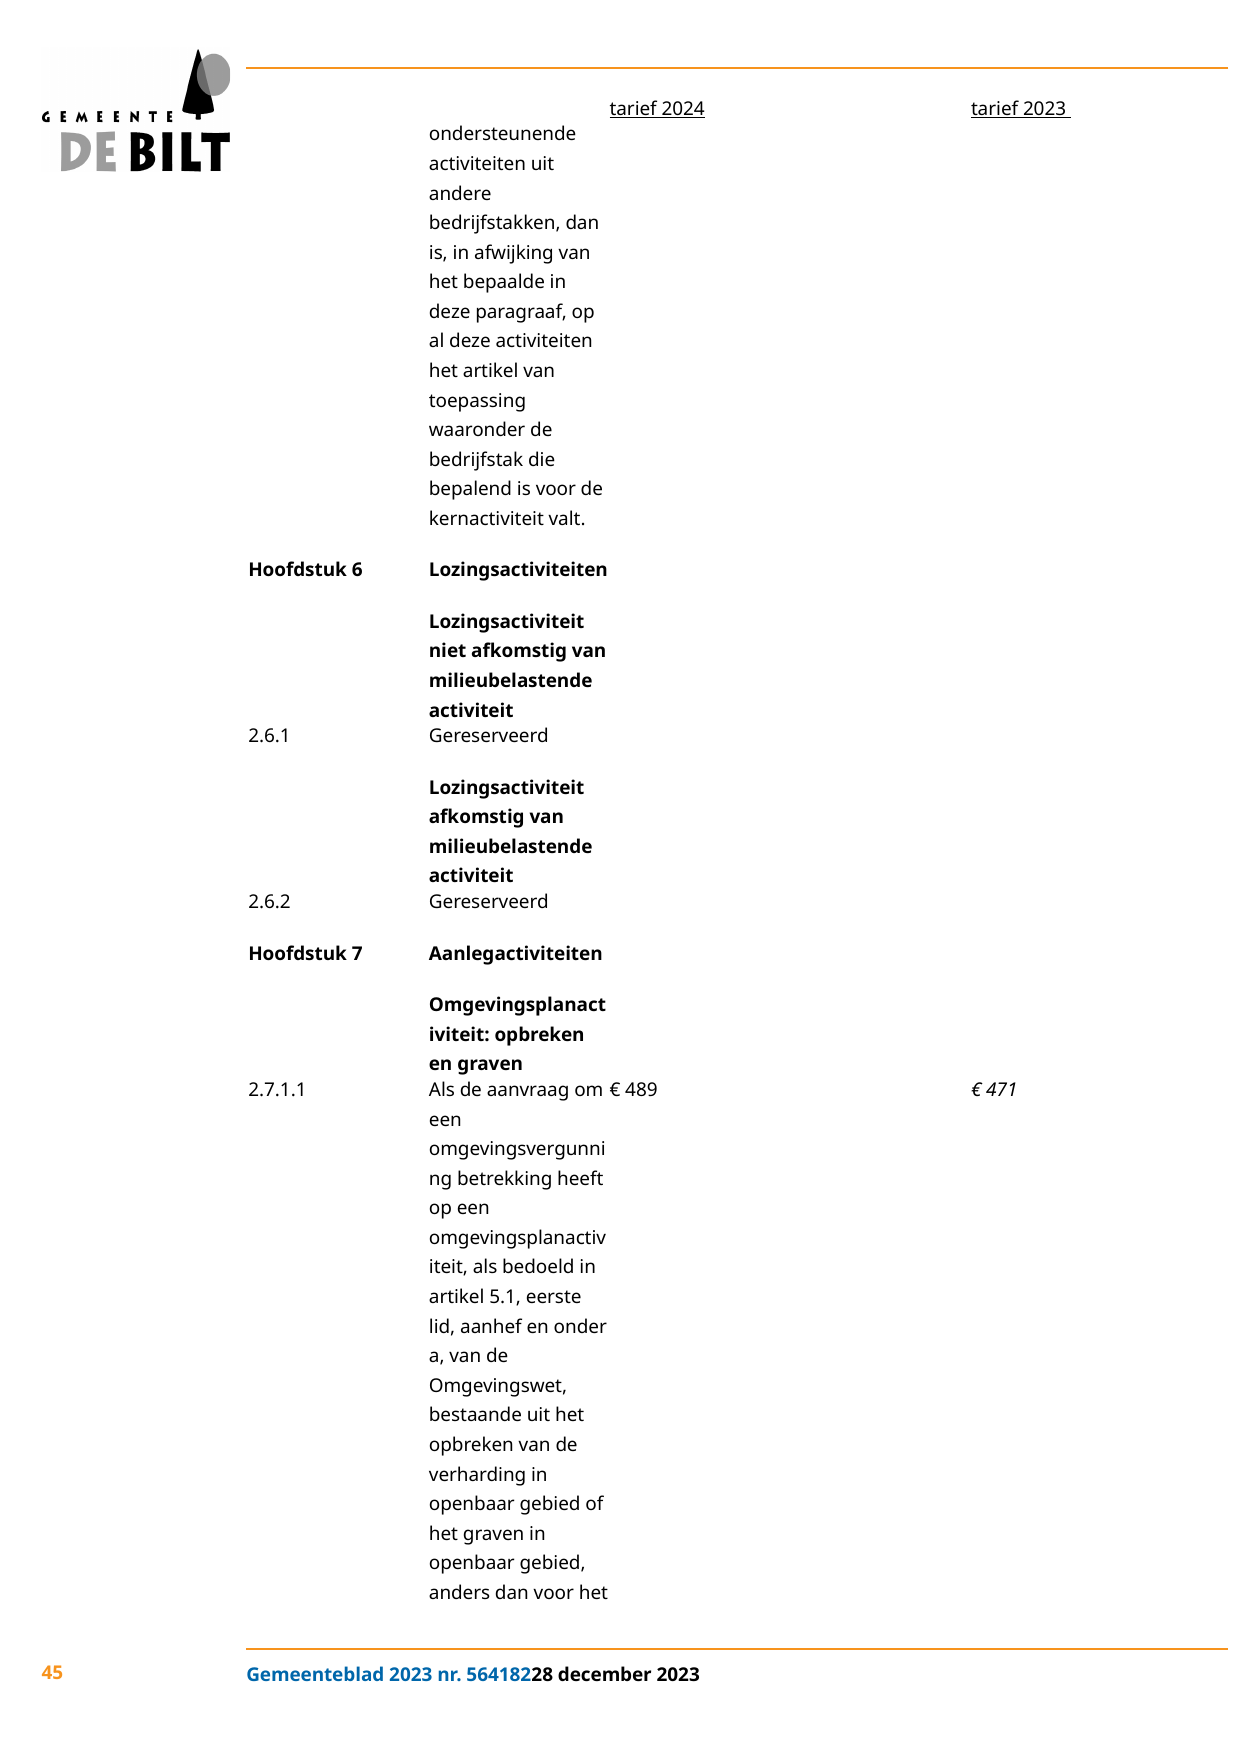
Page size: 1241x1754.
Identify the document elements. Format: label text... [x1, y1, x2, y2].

table_cell [971, 531, 1152, 557]
picture [41, 47, 231, 172]
table_cell ondersteunende activiteiten uit andere bedrijfstakken, dan is, in afwijking van het bepaalde in deze paragraaf, op al deze activiteiten het artikel van toepassing waaronder de bedrijfstak die bepalend is voor de kernactiviteit valt. [429, 121, 609, 531]
table_cell [971, 889, 1152, 914]
table_cell [248, 914, 429, 940]
table_header tarief 2024 [609, 95, 971, 121]
table_cell [429, 582, 609, 608]
table_cell [429, 966, 609, 991]
table_cell [609, 748, 971, 774]
table_cell [609, 531, 971, 557]
table_cell [609, 608, 971, 722]
table_cell [971, 774, 1152, 888]
table_cell [248, 121, 429, 531]
table_cell [609, 774, 971, 888]
table_cell [609, 121, 971, 531]
table_cell [971, 940, 1152, 966]
table_header tarief 2023 [971, 95, 1152, 121]
table_cell [609, 991, 971, 1076]
table_cell [248, 966, 429, 991]
table_cell [609, 582, 971, 608]
table_cell Lozingsactiviteit niet afkomstig van milieubelastende activiteit [429, 608, 609, 722]
table_cell Lozingsactiviteiten [429, 557, 609, 582]
table_cell [609, 889, 971, 914]
table_cell Aanlegactiviteiten [429, 940, 609, 966]
table_cell Gereserveerd [429, 889, 609, 914]
table_cell 2.7.1.1 [248, 1076, 429, 1605]
table_cell [248, 748, 429, 774]
table_cell [609, 723, 971, 748]
table_cell [429, 531, 609, 557]
table_cell [971, 121, 1152, 531]
table_cell [971, 966, 1152, 991]
table_cell [429, 914, 609, 940]
table_cell Hoofdstuk 7 [248, 940, 429, 966]
table_cell 2.6.1 [248, 723, 429, 748]
table_cell [609, 940, 971, 966]
table_cell [971, 914, 1152, 940]
table_cell [609, 914, 971, 940]
table_cell [971, 557, 1152, 582]
table_cell € 471 [971, 1076, 1152, 1605]
table_cell [248, 991, 429, 1076]
table_cell [971, 582, 1152, 608]
table_cell Als de aanvraag om een omgevingsvergunning betrekking heeft op een omgevingsplanactiviteit, als bedoeld in artikel 5.1, eerste lid, aanhef en onder a, van de Omgevingswet, bestaande uit het opbreken van de verharding in openbaar gebied of het graven in openbaar gebied, anders dan voor het [429, 1076, 609, 1605]
table_cell [971, 748, 1152, 774]
table_cell [248, 774, 429, 888]
table_cell [971, 991, 1152, 1076]
table_cell Hoofdstuk 6 [248, 557, 429, 582]
table_header [429, 95, 609, 121]
table_cell Lozingsactiviteit afkomstig van milieubelastende activiteit [429, 774, 609, 888]
table_cell [248, 531, 429, 557]
table_cell [609, 966, 971, 991]
table_cell [248, 582, 429, 608]
table_cell Omgevingsplanactiviteit: opbreken en graven [429, 991, 609, 1076]
table_cell [248, 608, 429, 722]
table_cell [971, 608, 1152, 722]
table_header [248, 95, 429, 121]
table_cell € 489 [609, 1076, 971, 1605]
table_cell [609, 557, 971, 582]
table_cell [429, 748, 609, 774]
table_cell 2.6.2 [248, 889, 429, 914]
table_cell Gereserveerd [429, 723, 609, 748]
table_cell [971, 723, 1152, 748]
